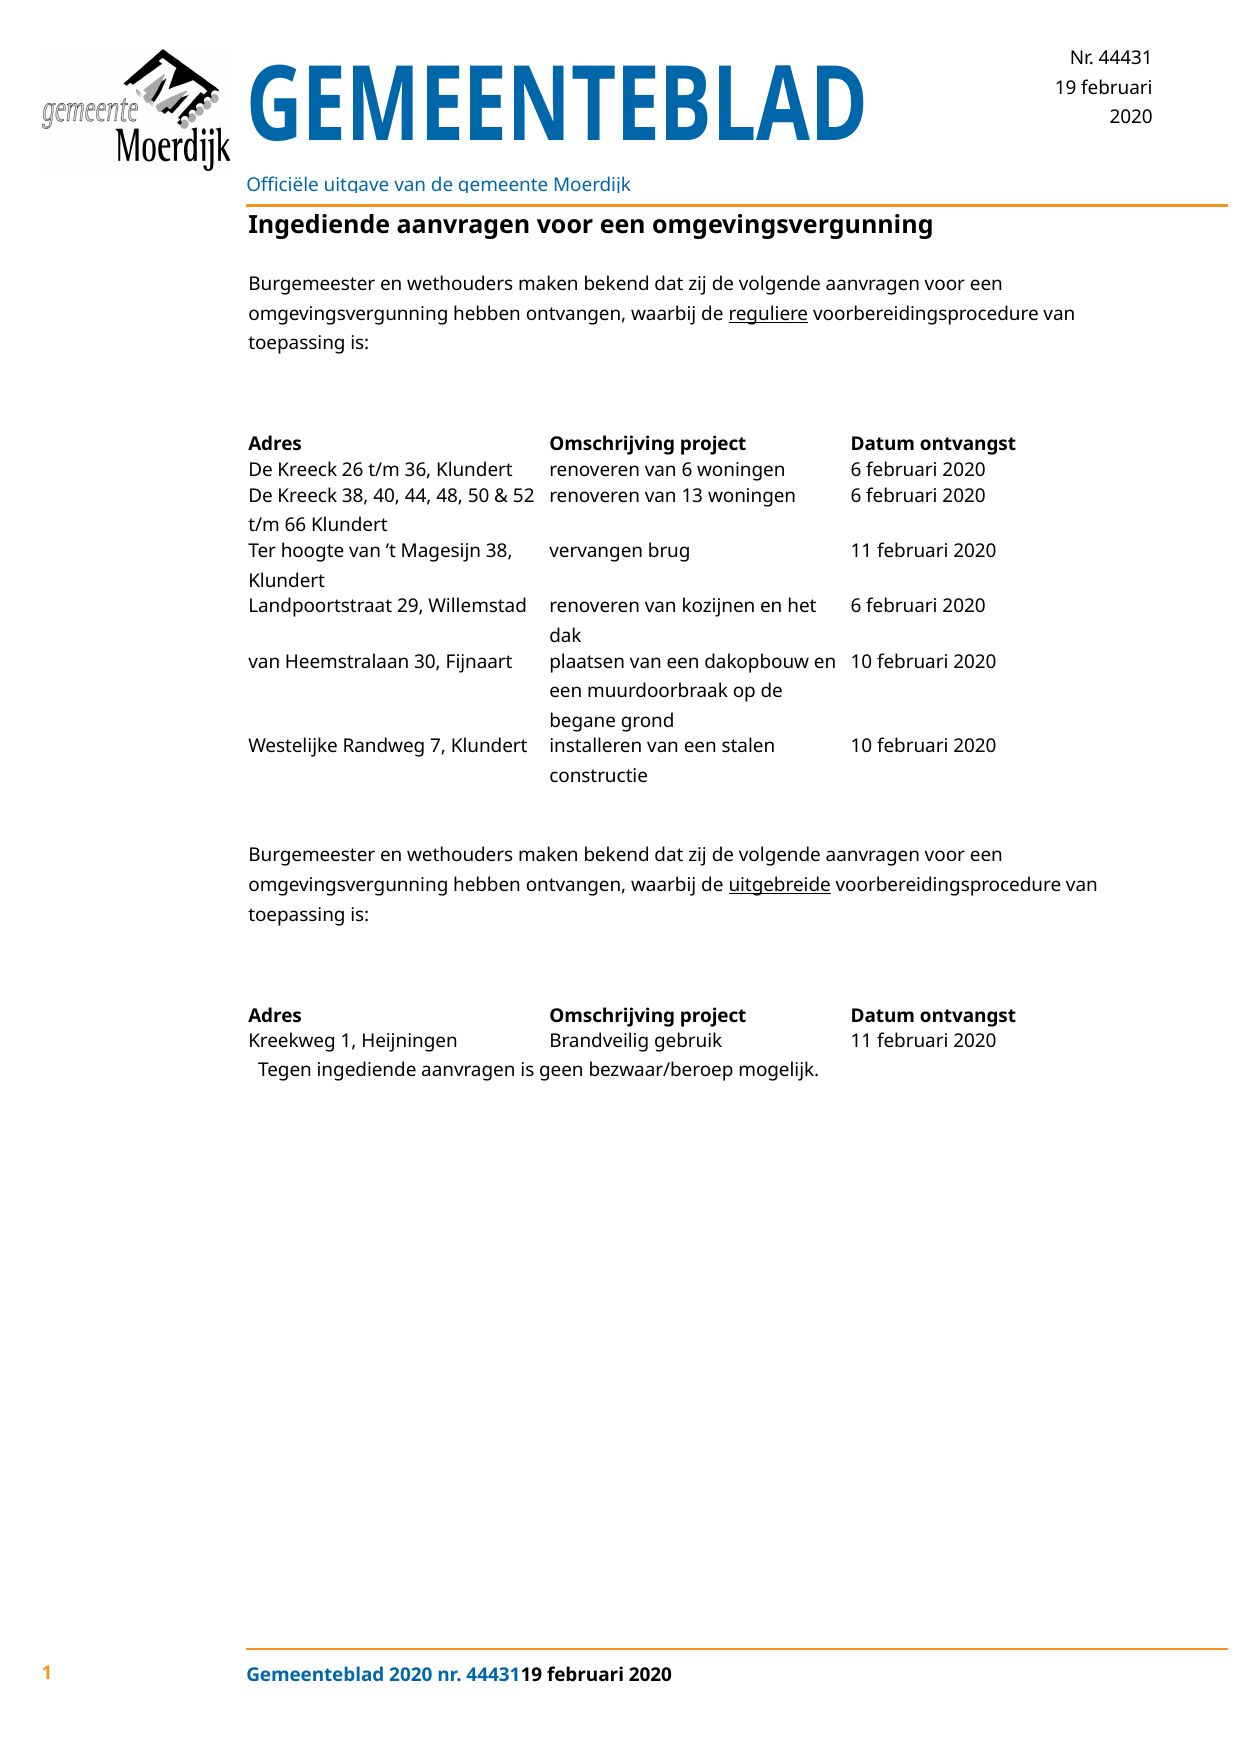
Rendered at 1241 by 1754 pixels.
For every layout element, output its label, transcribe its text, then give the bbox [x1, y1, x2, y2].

table_cell 6 februari 2020 [850, 593, 1152, 648]
table_header Adres [248, 430, 549, 456]
table_cell renoveren van kozijnen en het dak [549, 593, 850, 648]
table_cell 11 februari 2020 [850, 537, 1152, 592]
table_cell renoveren van 13 woningen [549, 482, 850, 537]
table_cell 10 februari 2020 [850, 733, 1152, 788]
picture [41, 47, 231, 172]
text Ingediende aanvragen voor een omgevingsvergunning [248, 207, 1152, 241]
text Tegen ingediende aanvragen is geen bezwaar/beroep mogelijk. [248, 1056, 1152, 1082]
table_cell installeren van een stalen constructie [549, 733, 850, 788]
table_cell De Kreeck 38, 40, 44, 48, 50 & 52 t/m 66 Klundert [248, 482, 549, 537]
table_cell Kreekweg 1, Heijningen [248, 1028, 549, 1053]
table_cell Westelijke Randweg 7, Klundert [248, 733, 549, 788]
table_header Datum ontvangst [850, 1002, 1152, 1027]
table_cell renoveren van 6 woningen [549, 456, 850, 482]
table_header Omschrijving project [549, 1002, 850, 1027]
table_cell 6 februari 2020 [850, 456, 1152, 482]
table_cell 6 februari 2020 [850, 482, 1152, 537]
table_cell plaatsen van een dakopbouw en een muurdoorbraak op de begane grond [549, 648, 850, 733]
table_cell Brandveilig gebruik [549, 1028, 850, 1053]
table_header Datum ontvangst [850, 430, 1152, 456]
table_cell 10 februari 2020 [850, 648, 1152, 733]
text Burgemeester en wethouders maken bekend dat zij de volgende aanvragen voor een omgevingsvergunning hebben ontvangen, waarbij de reguliere voorbereidingsprocedure van toepassing is: [248, 270, 1152, 355]
table_cell 11 februari 2020 [850, 1028, 1152, 1053]
table_header Adres [248, 1002, 549, 1027]
table_cell Ter hoogte van ’t Magesijn 38, Klundert [248, 537, 549, 592]
table_header Omschrijving project [549, 430, 850, 456]
table_cell Landpoortstraat 29, Willemstad [248, 593, 549, 648]
table_cell vervangen brug [549, 537, 850, 592]
table_cell van Heemstralaan 30, Fijnaart [248, 648, 549, 733]
table_cell De Kreeck 26 t/m 36, Klundert [248, 456, 549, 482]
text Burgemeester en wethouders maken bekend dat zij de volgende aanvragen voor een omgevingsvergunning hebben ontvangen, waarbij de uitgebreide voorbereidingsprocedure van toepassing is: [248, 842, 1152, 927]
